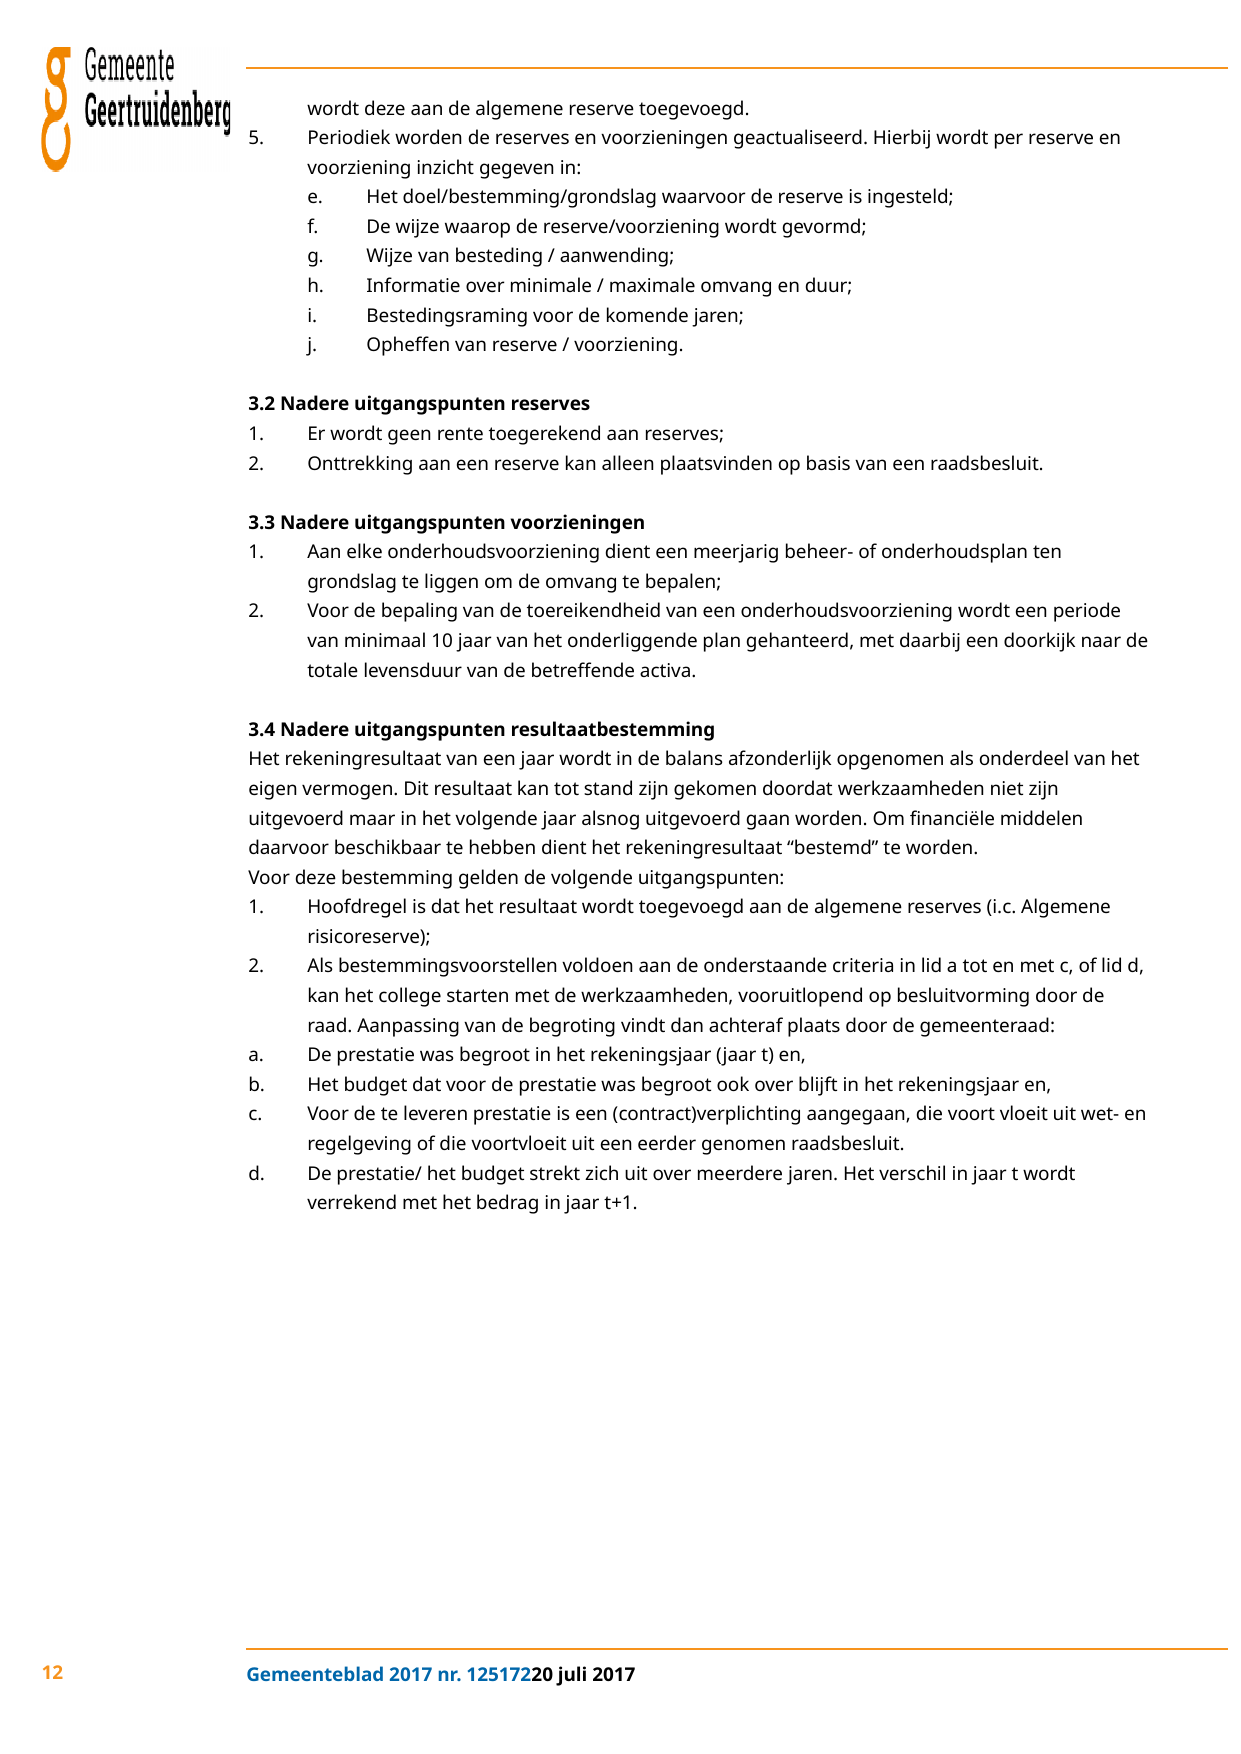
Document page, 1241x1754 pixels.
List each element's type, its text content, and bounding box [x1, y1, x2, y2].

list Opheffen van reserve / voorziening. [307, 331, 1152, 357]
text Het rekeningresultaat van een jaar wordt in de balans afzonderlijk opgenomen als onderdeel van het eigen vermogen. Dit resultaat kan tot stand zijn gekomen doordat werkzaamheden niet zijn uitgevoerd maar in het volgende jaar alsnog uitgevoerd gaan worden. Om financiële middelen daarvoor beschikbaar te hebben dient het rekeningresultaat “bestemd” te worden. [248, 746, 1152, 860]
list De prestatie was begroot in het rekeningsjaar (jaar t) en, [248, 1041, 1152, 1067]
text Voor deze bestemming gelden de volgende uitgangspunten: [248, 864, 1152, 890]
list Het budget dat voor de prestatie was begroot ook over blijft in het rekeningsjaar en, [248, 1071, 1152, 1097]
list Bestedingsraming voor de komende jaren; [307, 302, 1152, 328]
list Periodiek worden de reserves en voorzieningen geactualiseerd. Hierbij wordt per reserve en voorziening inzicht gegeven in: [248, 124, 1152, 180]
text 3.2 Nadere uitgangspunten reserves [248, 391, 1152, 416]
list Hoofdregel is dat het resultaat wordt toegevoegd aan de algemene reserves (i.c. Algemene risicoreserve); [248, 893, 1152, 949]
list Wijze van besteding / aanwending; [307, 243, 1152, 268]
list Als bestemmingsvoorstellen voldoen aan de onderstaande criteria in lid a tot en met c, of lid d, kan het college starten met de werkzaamheden, vooruitlopend op besluitvorming door de raad. Aanpassing van de begroting vindt dan achteraf plaats door de gemeenteraad: [248, 953, 1152, 1038]
list Voor de te leveren prestatie is een (contract)verplichting aangegaan, die voort vloeit uit wet- en regelgeving of die voortvloeit uit een eerder genomen raadsbesluit. [248, 1101, 1152, 1156]
list Het doel/bestemming/grondslag waarvoor de reserve is ingesteld; [307, 183, 1152, 209]
list De prestatie/ het budget strekt zich uit over meerdere jaren. Het verschil in jaar t wordt verrekend met het bedrag in jaar t+1. [248, 1160, 1152, 1215]
list Informatie over minimale / maximale omvang en duur; [307, 272, 1152, 298]
list Aan elke onderhoudsvoorziening dient een meerjarig beheer- of onderhoudsplan ten grondslag te liggen om de omvang te bepalen; [248, 538, 1152, 594]
picture [41, 47, 231, 172]
list Voor de bepaling van de toereikendheid van een onderhoudsvoorziening wordt een periode van minimaal 10 jaar van het onderliggende plan gehanteerd, met daarbij een doorkijk naar de totale levensduur van de betreffende activa. [248, 598, 1152, 683]
list wordt deze aan de algemene reserve toegevoegd. [248, 95, 1152, 121]
text 3.4 Nadere uitgangspunten resultaatbestemming [248, 716, 1152, 742]
list De wijze waarop de reserve/voorziening wordt gevormd; [307, 213, 1152, 239]
text 3.3 Nadere uitgangspunten voorzieningen [248, 509, 1152, 535]
list Onttrekking aan een reserve kan alleen plaatsvinden op basis van een raadsbesluit. [248, 450, 1152, 476]
list Er wordt geen rente toegerekend aan reserves; [248, 420, 1152, 446]
